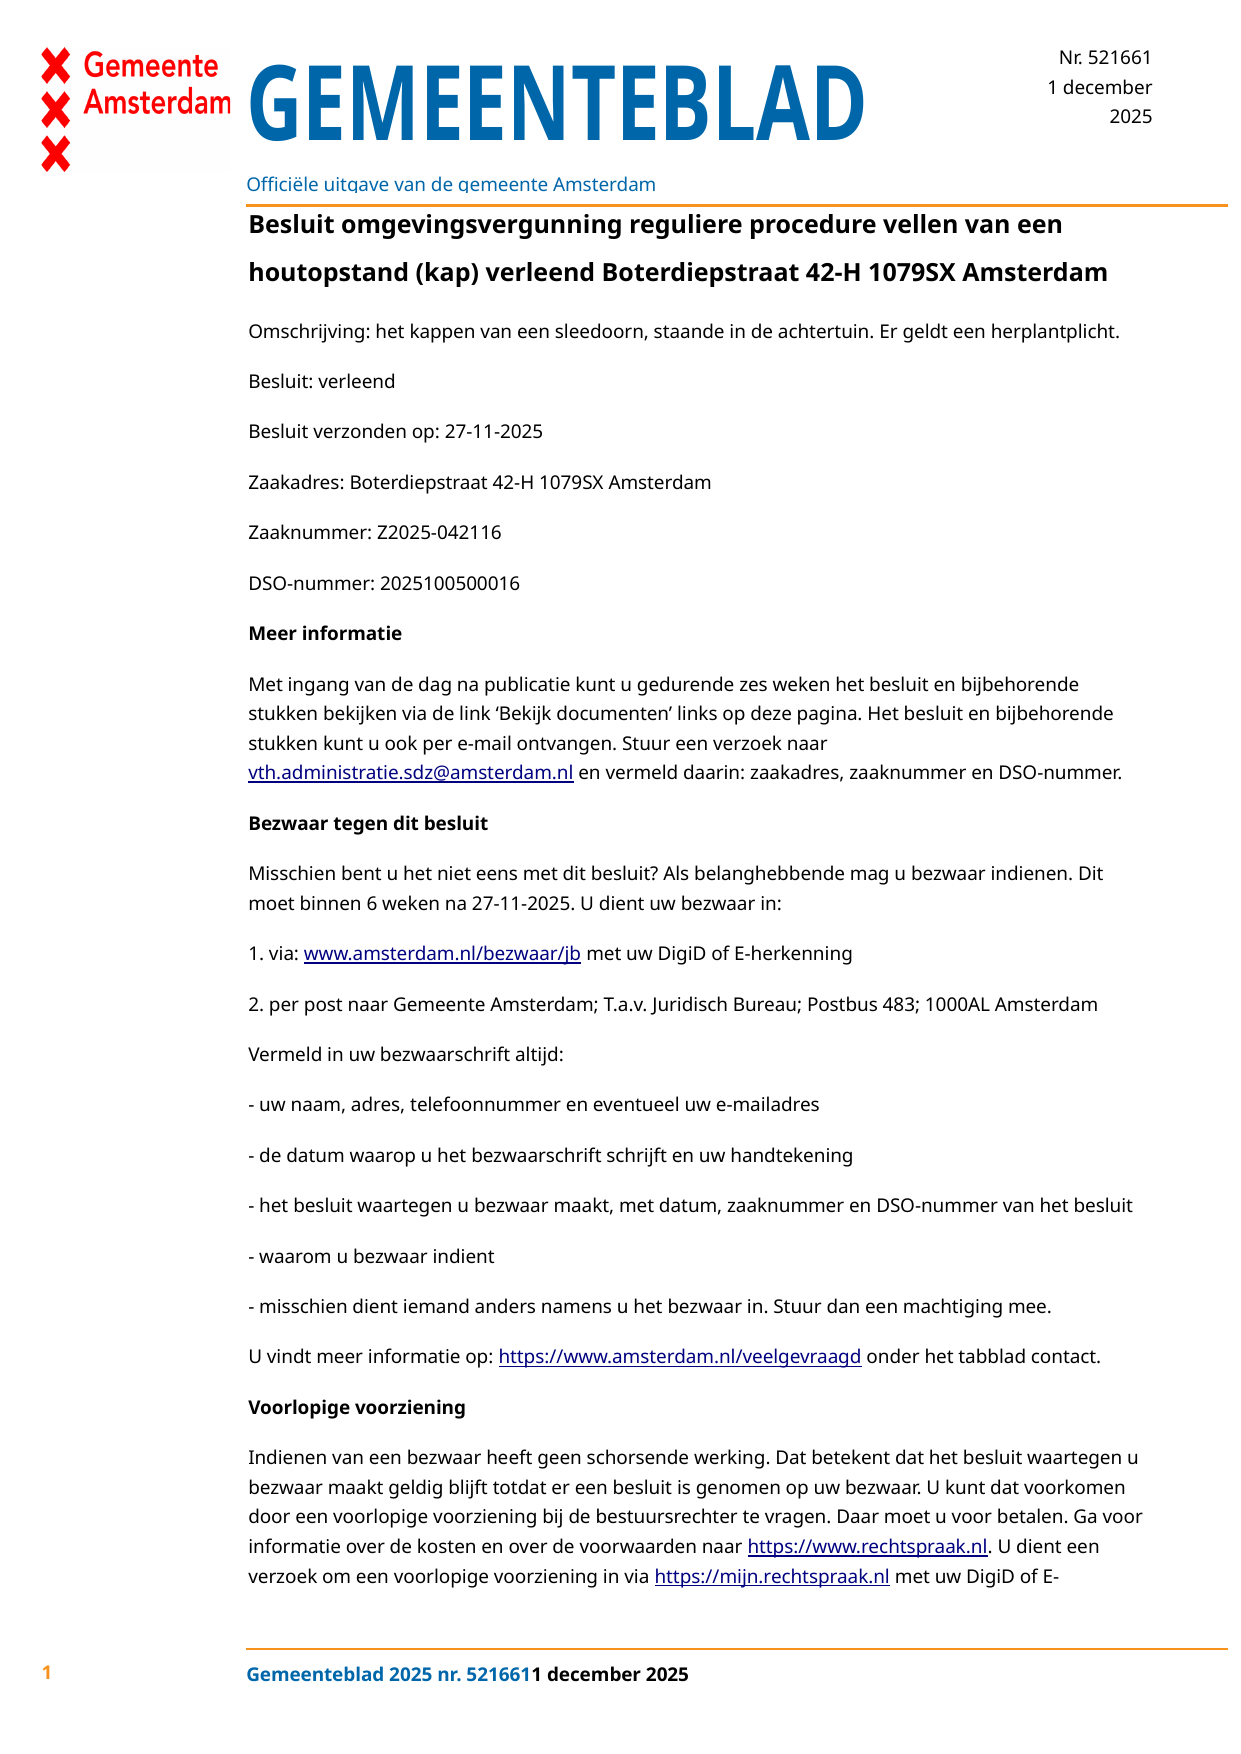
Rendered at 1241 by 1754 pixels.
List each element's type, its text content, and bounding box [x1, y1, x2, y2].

text Voorlopige voorziening [248, 1394, 1152, 1420]
text Misschien bent u het niet eens met dit besluit? Als belanghebbende mag u bezwaar indienen. Dit moet binnen 6 weken na 27-11-2025. U dient uw bezwaar in: [248, 860, 1152, 916]
text Besluit omgevingsvergunning reguliere procedure vellen van een houtopstand (kap) verleend Boterdiepstraat 42-H 1079SX Amsterdam [248, 207, 1152, 288]
text Zaaknummer: Z2025-042116 [248, 519, 1152, 545]
text DSO-nummer: 2025100500016 [248, 570, 1152, 596]
text Bezwaar tegen dit besluit [248, 810, 1152, 836]
text Vermeld in uw bezwaarschrift altijd: [248, 1041, 1152, 1067]
text 2. per post naar Gemeente Amsterdam; T.a.v. Juridisch Bureau; Postbus 483; 1000AL Amsterdam [248, 991, 1152, 1017]
text Besluit: verleend [248, 368, 1152, 394]
text 1. via: www.amsterdam.nl/bezwaar/jb met uw DigiD of E-herkenning [248, 940, 1152, 966]
picture [41, 47, 231, 172]
text - uw naam, adres, telefoonnummer en eventueel uw e-mailadres [248, 1092, 1152, 1117]
text Meer informatie [248, 620, 1152, 646]
text Omschrijving: het kappen van een sleedoorn, staande in de achtertuin. Er geldt een herplantplicht. [248, 318, 1152, 344]
text - de datum waarop u het bezwaarschrift schrijft en uw handtekening [248, 1142, 1152, 1168]
text Besluit verzonden op: 27-11-2025 [248, 419, 1152, 444]
text - waarom u bezwaar indient [248, 1243, 1152, 1269]
text - het besluit waartegen u bezwaar maakt, met datum, zaaknummer en DSO-nummer van het besluit [248, 1192, 1152, 1218]
text Zaakadres: Boterdiepstraat 42-H 1079SX Amsterdam [248, 469, 1152, 495]
text U vindt meer informatie op: https://www.amsterdam.nl/veelgevraagd onder het tabblad contact. [248, 1344, 1152, 1369]
text Met ingang van de dag na publicatie kunt u gedurende zes weken het besluit en bijbehorende stukken bekijken via de link ‘Bekijk documenten’ links op deze pagina. Het besluit en bijbehorende stukken kunt u ook per e-mail ontvangen. Stuur een verzoek naar vth.administratie.sdz@amsterdam.nl en vermeld daarin: zaakadres, zaaknummer en DSO-nummer. [248, 671, 1152, 785]
text - misschien dient iemand anders namens u het bezwaar in. Stuur dan een machtiging mee. [248, 1293, 1152, 1319]
text Indienen van een bezwaar heeft geen schorsende werking. Dat betekent dat het besluit waartegen u bezwaar maakt geldig blijft totdat er een besluit is genomen op uw bezwaar. U kunt dat voorkomen door een voorlopige voorziening bij de bestuursrechter te vragen. Daar moet u voor betalen. Ga voor informatie over de kosten en over de voorwaarden naar https://www.rechtspraak.nl. U dient een verzoek om een voorlopige voorziening in via https://mijn.rechtspraak.nl met uw DigiD of E- [248, 1444, 1152, 1589]
